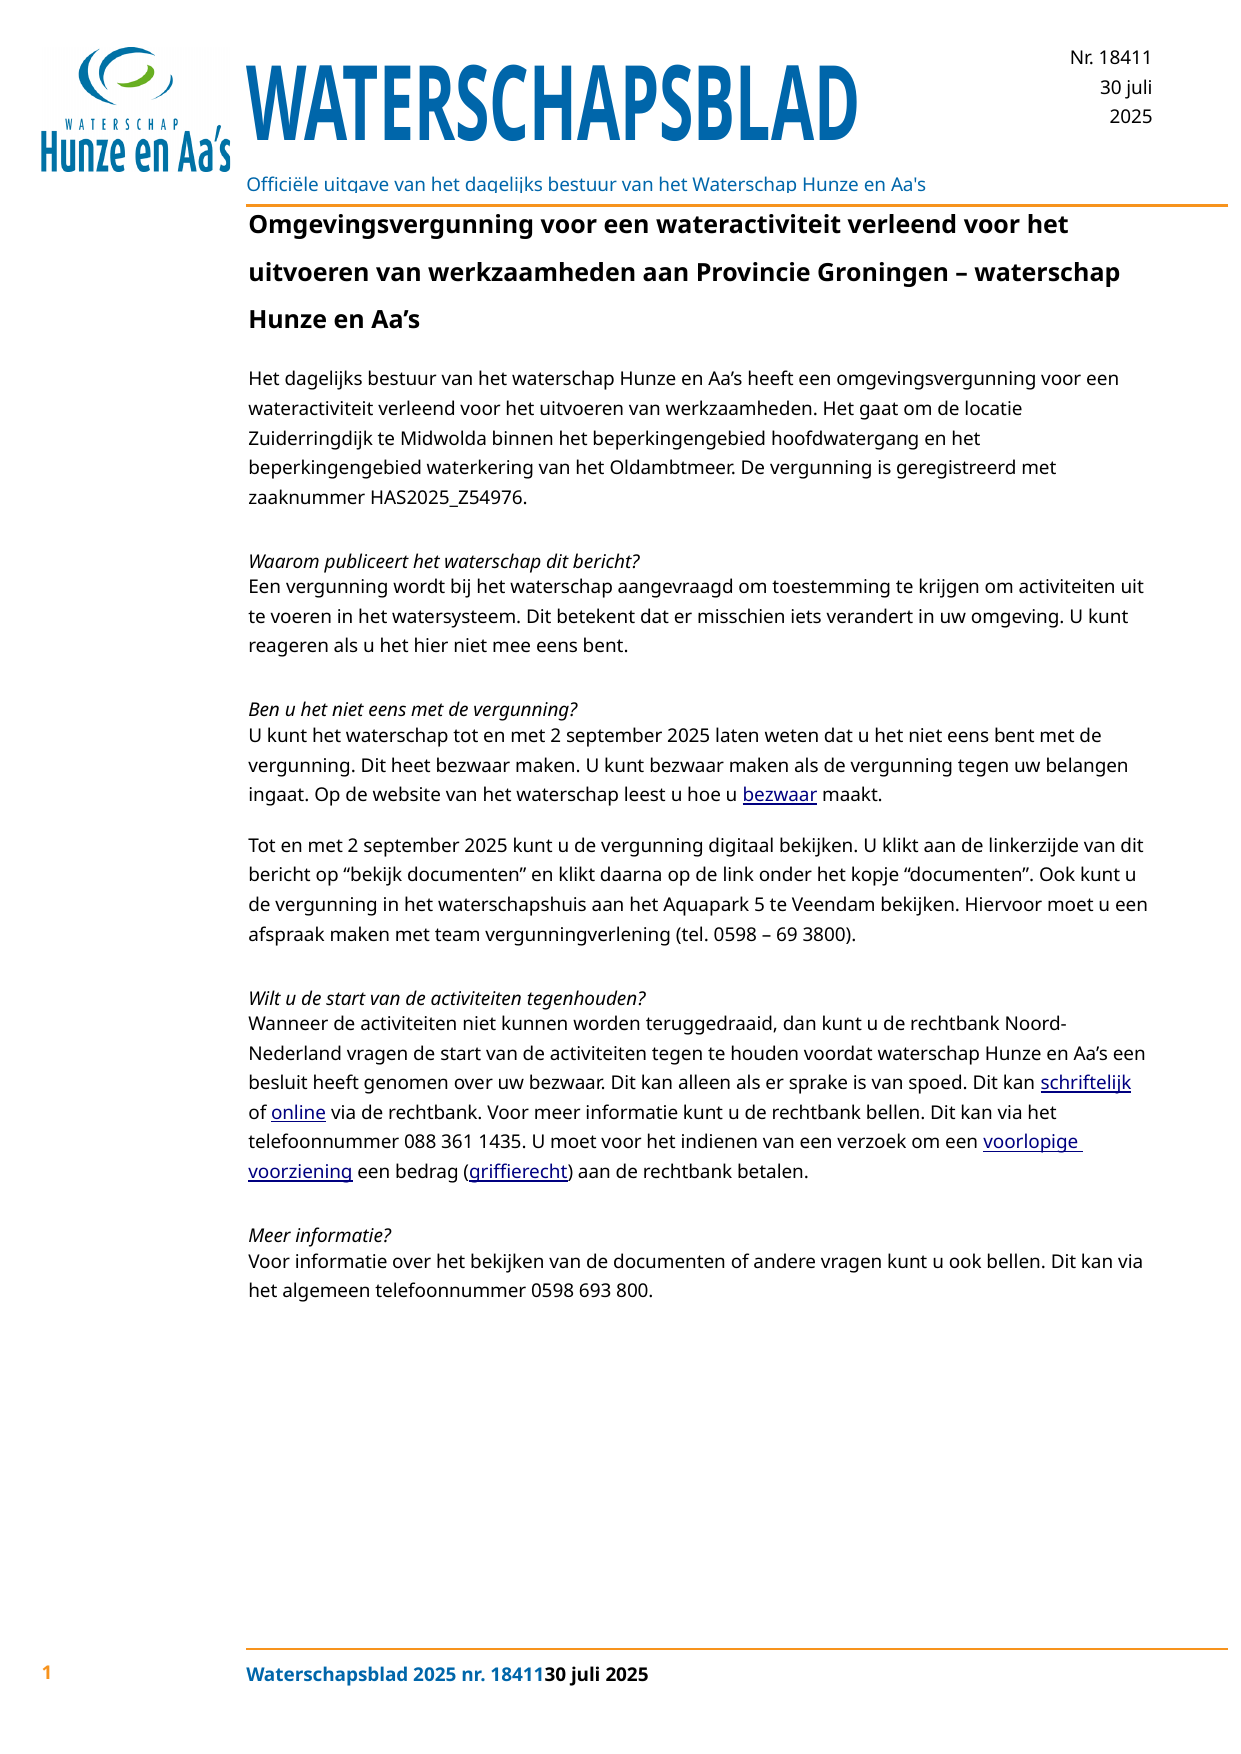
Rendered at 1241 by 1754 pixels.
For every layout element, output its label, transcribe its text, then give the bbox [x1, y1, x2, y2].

text Ben u het niet eens met de vergunning? [248, 697, 1152, 722]
picture [226, 145, 231, 156]
text Meer informatie? [248, 1222, 1152, 1248]
text Een vergunning wordt bij het waterschap aangevraagd om toestemming te krijgen om activiteiten uit te voeren in het watersysteem. Dit betekent dat er misschien iets verandert in uw omgeving. U kunt reageren als u het hier niet mee eens bent. [248, 573, 1152, 658]
text Wanneer de activiteiten niet kunnen worden teruggedraaid, dan kunt u de rechtbank Noord-Nederland vragen de start van de activiteiten tegen te houden voordat waterschap Hunze en Aa’s een besluit heeft genomen over uw bezwaar. Dit kan alleen als er sprake is van spoed. Dit kan schriftelijk of online via de rechtbank. Voor meer informatie kunt u de rechtbank bellen. Dit kan via het telefoonnummer 088 361 1435. U moet voor het indienen van een verzoek om een voorlopige voorziening een bedrag (griffierecht) aan de rechtbank betalen. [248, 1010, 1152, 1184]
text Tot en met 2 september 2025 kunt u de vergunning digitaal bekijken. U klikt aan de linkerzijde van dit bericht op “bekijk documenten” en klikt daarna op de link onder het kopje “documenten”. Ook kunt u de vergunning in het waterschapshuis aan het Aquapark 5 te Veendam bekijken. Hiervoor moet u een afspraak maken met team vergunningverlening (tel. 0598 – 69 3800). [248, 832, 1152, 946]
picture [41, 47, 231, 172]
text Waarom publiceert het waterschap dit bericht? [248, 548, 1152, 573]
text U kunt het waterschap tot en met 2 september 2025 laten weten dat u het niet eens bent met de vergunning. Dit heet bezwaar maken. U kunt bezwaar maken als de vergunning tegen uw belangen ingaat. Op de website van het waterschap leest u hoe u bezwaar maakt. [248, 722, 1152, 807]
picture [47, 154, 51, 172]
text Het dagelijks bestuur van het waterschap Hunze en Aa’s heeft een omgevingsvergunning voor een wateractiviteit verleend voor het uitvoeren van werkzaamheden. Het gaat om de locatie Zuiderringdijk te Midwolda binnen het beperkingengebied hoofdwatergang en het beperkingengebied waterkering van het Oldambtmeer. De vergunning is geregistreerd met zaaknummer HAS2025_Z54976. [248, 366, 1152, 509]
text Omgevingsvergunning voor een wateractiviteit verleend voor het uitvoeren van werkzaamheden aan Provincie Groningen – waterschap Hunze en Aa’s [248, 207, 1152, 336]
picture [183, 163, 191, 172]
text Voor informatie over het bekijken van de documenten of andere vragen kunt u ook bellen. Dit kan via het algemeen telefoonnummer 0598 693 800. [248, 1248, 1152, 1303]
text Wilt u de start van de activiteiten tegenhouden? [248, 985, 1152, 1010]
